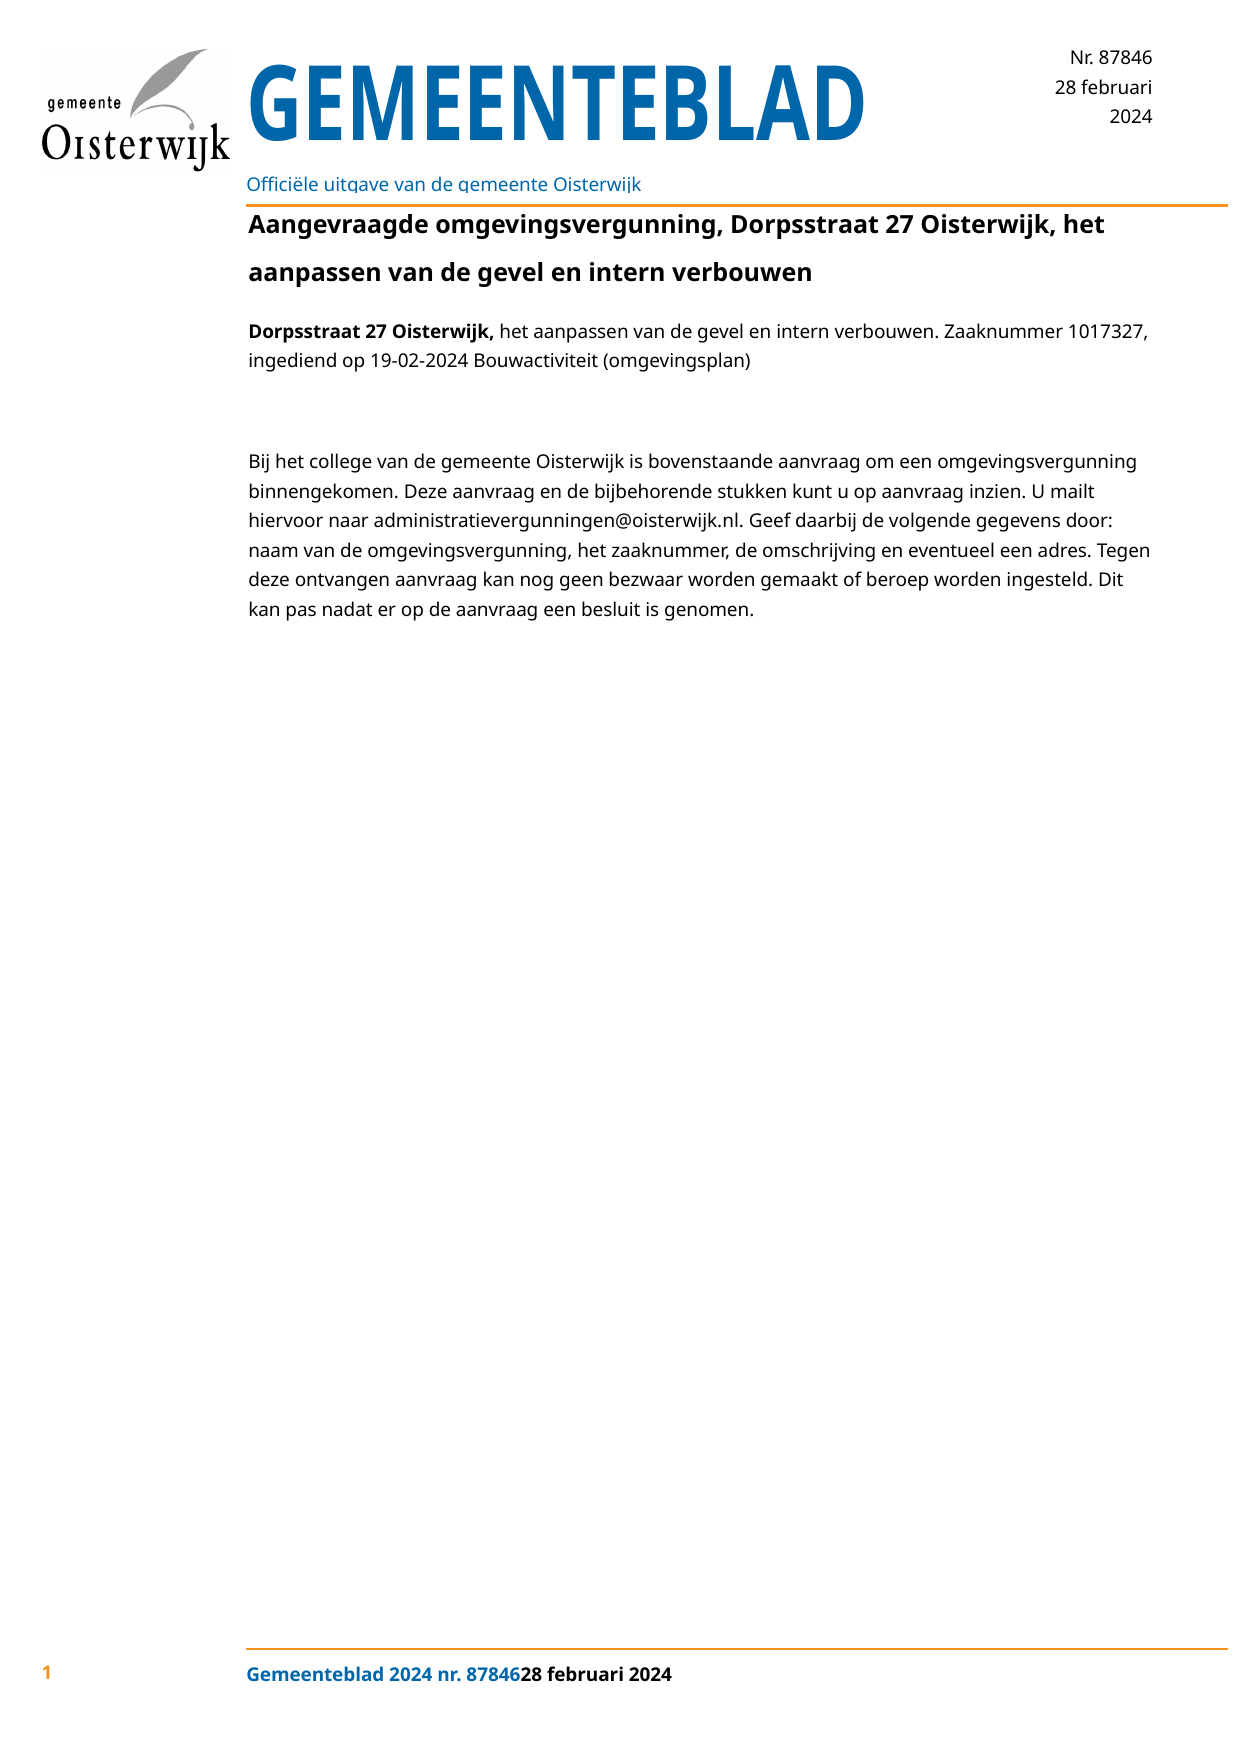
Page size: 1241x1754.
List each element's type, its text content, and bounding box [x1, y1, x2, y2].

text Dorpsstraat 27 Oisterwijk, het aanpassen van de gevel en intern verbouwen. Zaaknummer 1017327, ingediend op 19-02-2024 Bouwactiviteit (omgevingsplan) [248, 318, 1152, 373]
text Aangevraagde omgevingsvergunning, Dorpsstraat 27 Oisterwijk, het aanpassen van de gevel en intern verbouwen [248, 207, 1152, 288]
picture [41, 47, 231, 172]
text Bij het college van de gemeente Oisterwijk is bovenstaande aanvraag om een omgevingsvergunning binnengekomen. Deze aanvraag en de bijbehorende stukken kunt u op aanvraag inzien. U mailt hiervoor naar administratievergunningen@oisterwijk.nl. Geef daarbij de volgende gegevens door: naam van de omgevingsvergunning, het zaaknummer, de omschrijving en eventueel een adres. Tegen deze ontvangen aanvraag kan nog geen bezwaar worden gemaakt of beroep worden ingesteld. Dit kan pas nadat er op de aanvraag een besluit is genomen. [248, 448, 1152, 622]
